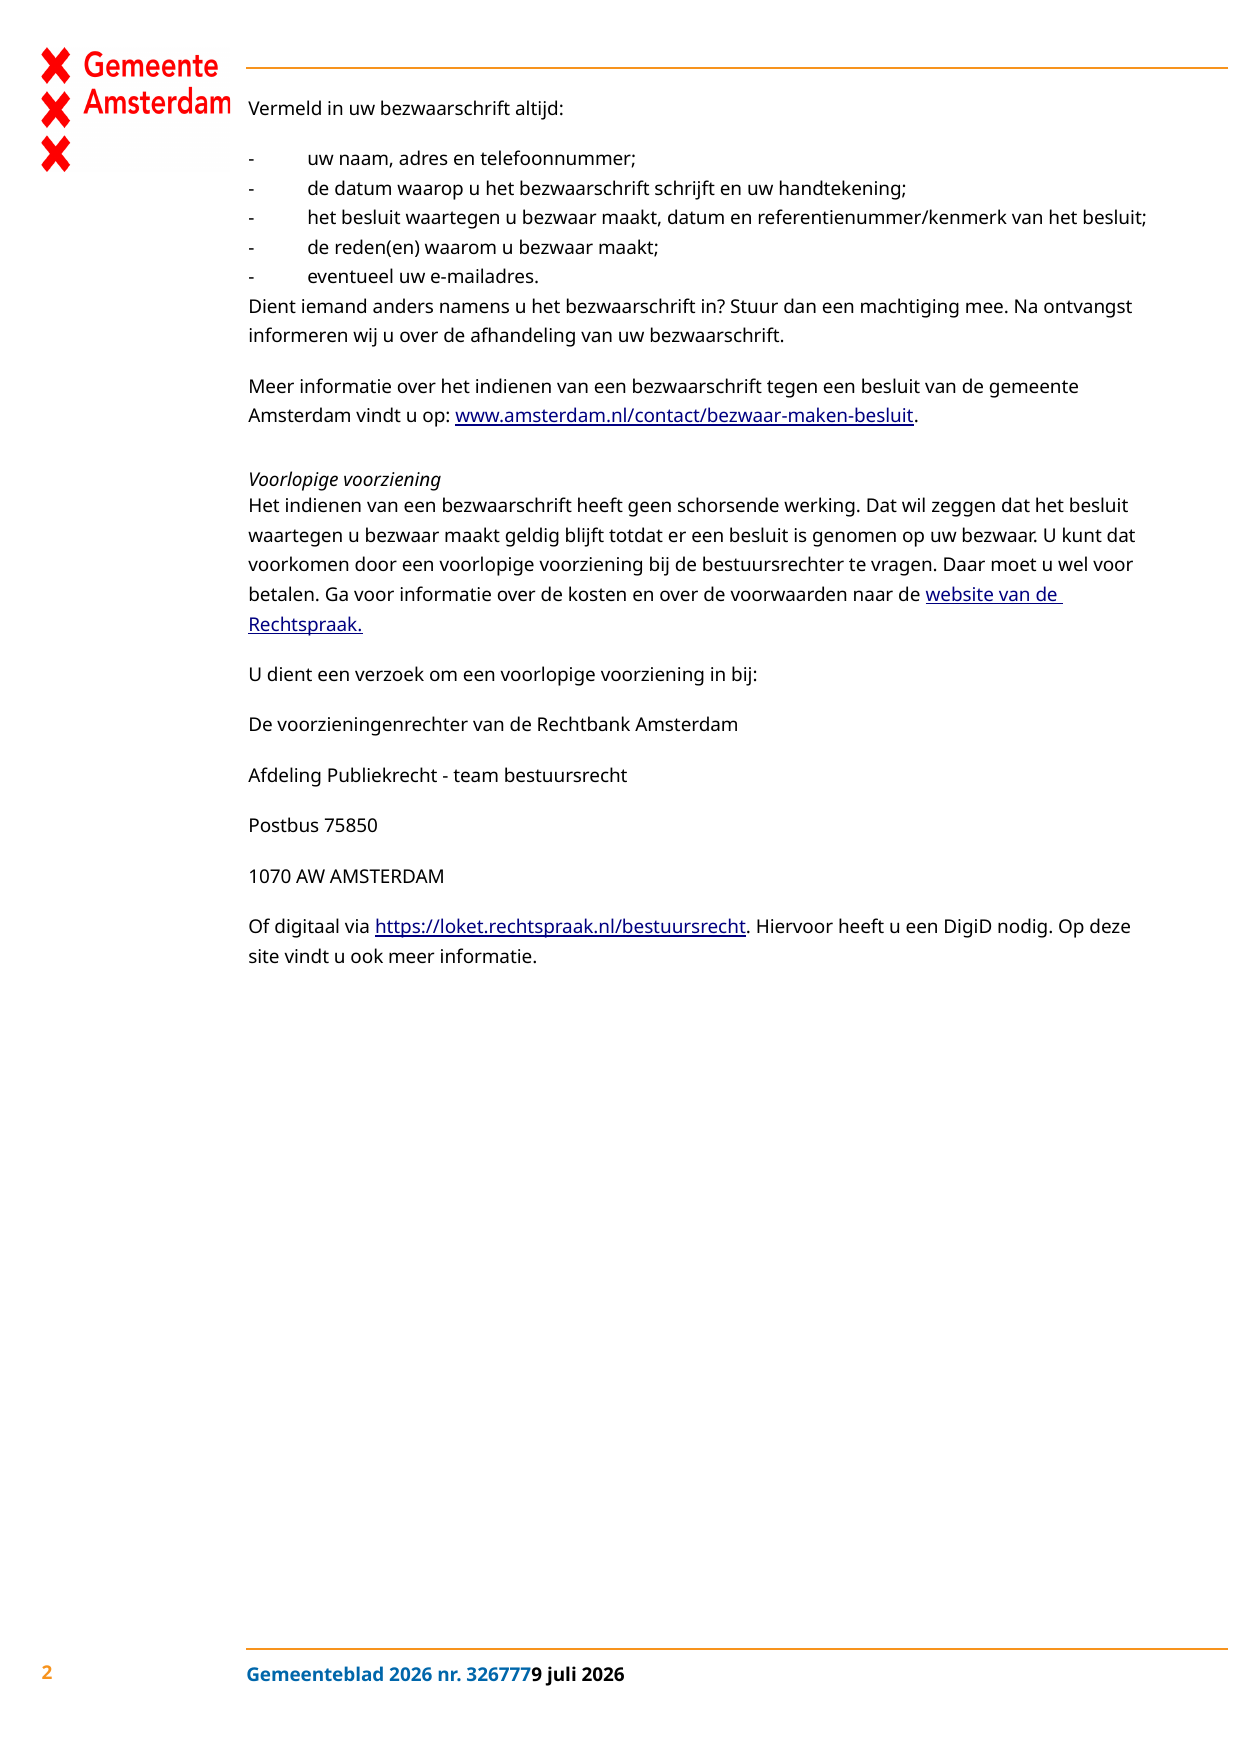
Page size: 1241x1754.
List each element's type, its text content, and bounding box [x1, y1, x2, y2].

list uw naam, adres en telefoonnummer; [248, 145, 1152, 171]
text 1070 AW AMSTERDAM [248, 863, 1152, 888]
list eventueel uw e-mailadres. [248, 263, 1152, 289]
text Het indienen van een bezwaarschrift heeft geen schorsende werking. Dat wil zeggen dat het besluit waartegen u bezwaar maakt geldig blijft totdat er een besluit is genomen op uw bezwaar. U kunt dat voorkomen door een voorlopige voorziening bij de bestuursrechter te vragen. Daar moet u wel voor betalen. Ga voor informatie over de kosten en over de voorwaarden naar de website van de Rechtspraak. [248, 492, 1152, 636]
text De voorzieningenrechter van de Rechtbank Amsterdam [248, 712, 1152, 737]
text Afdeling Publiekrecht - team bestuursrecht [248, 762, 1152, 788]
text Voorlopige voorziening [248, 467, 1152, 492]
text Dient iemand anders namens u het bezwaarschrift in? Stuur dan een machtiging mee. Na ontvangst informeren wij u over de afhandeling van uw bezwaarschrift. [248, 293, 1152, 348]
text Meer informatie over het indienen van een bezwaarschrift tegen een besluit van de gemeente Amsterdam vindt u op: www.amsterdam.nl/contact/bezwaar-maken-besluit. [248, 373, 1152, 428]
text Of digitaal via https://loket.rechtspraak.nl/bestuursrecht. Hiervoor heeft u een DigiD nodig. Op deze site vindt u ook meer informatie. [248, 913, 1152, 968]
text Vermeld in uw bezwaarschrift altijd: [248, 95, 1152, 121]
text Postbus 75850 [248, 812, 1152, 838]
list de reden(en) waarom u bezwaar maakt; [248, 234, 1152, 260]
text U dient een verzoek om een voorlopige voorziening in bij: [248, 661, 1152, 687]
list de datum waarop u het bezwaarschrift schrijft en uw handtekening; [248, 175, 1152, 201]
picture [41, 47, 231, 172]
list het besluit waartegen u bezwaar maakt, datum en referentienummer/kenmerk van het besluit; [248, 204, 1152, 230]
